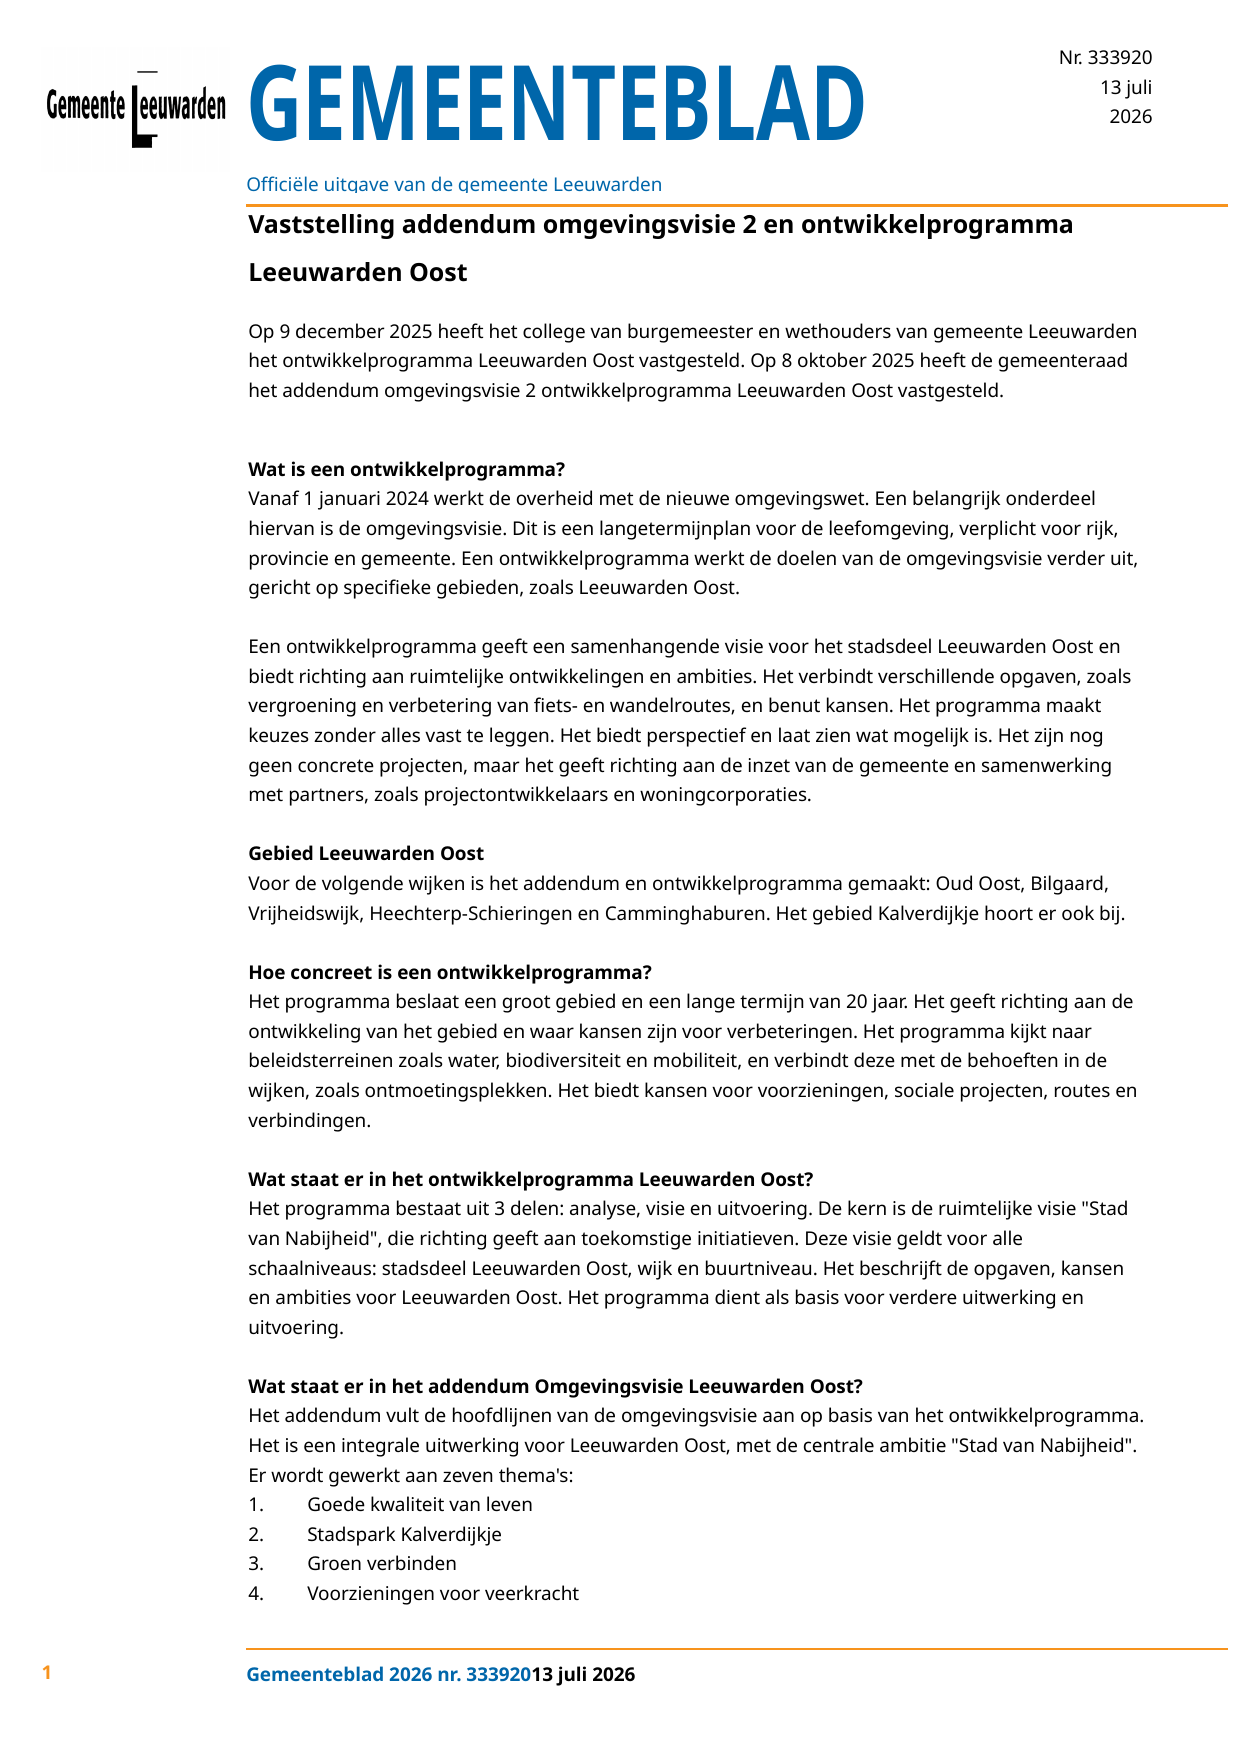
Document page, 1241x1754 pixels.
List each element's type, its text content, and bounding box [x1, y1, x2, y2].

list Voorzieningen voor veerkracht [248, 1580, 1152, 1606]
text Wat staat er in het addendum Omgevingsvisie Leeuwarden Oost? [248, 1373, 1152, 1399]
text Wat is een ontwikkelprogramma? [248, 456, 1152, 482]
text Wat staat er in het ontwikkelprogramma Leeuwarden Oost? [248, 1166, 1152, 1192]
text Een ontwikkelprogramma geeft een samenhangende visie voor het stadsdeel Leeuwarden Oost en biedt richting aan ruimtelijke ontwikkelingen en ambities. Het verbindt verschillende opgaven, zoals vergroening en verbetering van fiets- en wandelroutes, en benut kansen. Het programma maakt keuzes zonder alles vast te leggen. Het biedt perspectief en laat zien wat mogelijk is. Het zijn nog geen concrete projecten, maar het geeft richting aan de inzet van de gemeente en samenwerking met partners, zoals projectontwikkelaars en woningcorporaties. [248, 633, 1152, 807]
text Vanaf 1 januari 2024 werkt de overheid met de nieuwe omgevingswet. Een belangrijk onderdeel hiervan is de omgevingsvisie. Dit is een langetermijnplan voor de leefomgeving, verplicht voor rijk, provincie en gemeente. Een ontwikkelprogramma werkt de doelen van de omgevingsvisie verder uit, gericht op specifieke gebieden, zoals Leeuwarden Oost. [248, 486, 1152, 600]
text Het programma beslaat een groot gebied en een lange termijn van 20 jaar. Het geeft richting aan de ontwikkeling van het gebied en waar kansen zijn voor verbeteringen. Het programma kijkt naar beleidsterreinen zoals water, biodiversiteit en mobiliteit, en verbindt deze met de behoeften in de wijken, zoals ontmoetingsplekken. Het biedt kansen voor voorzieningen, sociale projecten, routes en verbindingen. [248, 988, 1152, 1132]
list Groen verbinden [248, 1551, 1152, 1576]
text Gebied Leeuwarden Oost [248, 841, 1152, 866]
picture [41, 47, 231, 172]
list Stadspark Kalverdijkje [248, 1521, 1152, 1547]
list Goede kwaliteit van leven [248, 1491, 1152, 1517]
text Voor de volgende wijken is het addendum en ontwikkelprogramma gemaakt: Oud Oost, Bilgaard, Vrijheidswijk, Heechterp-Schieringen en Camminghaburen. Het gebied Kalverdijkje hoort er ook bij. [248, 870, 1152, 925]
text Vaststelling addendum omgevingsvisie 2 en ontwikkelprogramma Leeuwarden Oost [248, 207, 1152, 288]
text Het programma bestaat uit 3 delen: analyse, visie en uitvoering. De kern is de ruimtelijke visie "Stad van Nabijheid", die richting geeft aan toekomstige initiatieven. Deze visie geldt voor alle schaalniveaus: stadsdeel Leeuwarden Oost, wijk en buurtniveau. Het beschrijft de opgaven, kansen en ambities voor Leeuwarden Oost. Het programma dient als basis voor verdere uitwerking en uitvoering. [248, 1196, 1152, 1339]
text Op 9 december 2025 heeft het college van burgemeester en wethouders van gemeente Leeuwarden het ontwikkelprogramma Leeuwarden Oost vastgesteld. Op 8 oktober 2025 heeft de gemeenteraad het addendum omgevingsvisie 2 ontwikkelprogramma Leeuwarden Oost vastgesteld. [248, 318, 1152, 403]
text Het addendum vult de hoofdlijnen van de omgevingsvisie aan op basis van het ontwikkelprogramma. Het is een integrale uitwerking voor Leeuwarden Oost, met de centrale ambitie "Stad van Nabijheid". Er wordt gewerkt aan zeven thema's: [248, 1403, 1152, 1487]
text Hoe concreet is een ontwikkelprogramma? [248, 959, 1152, 984]
